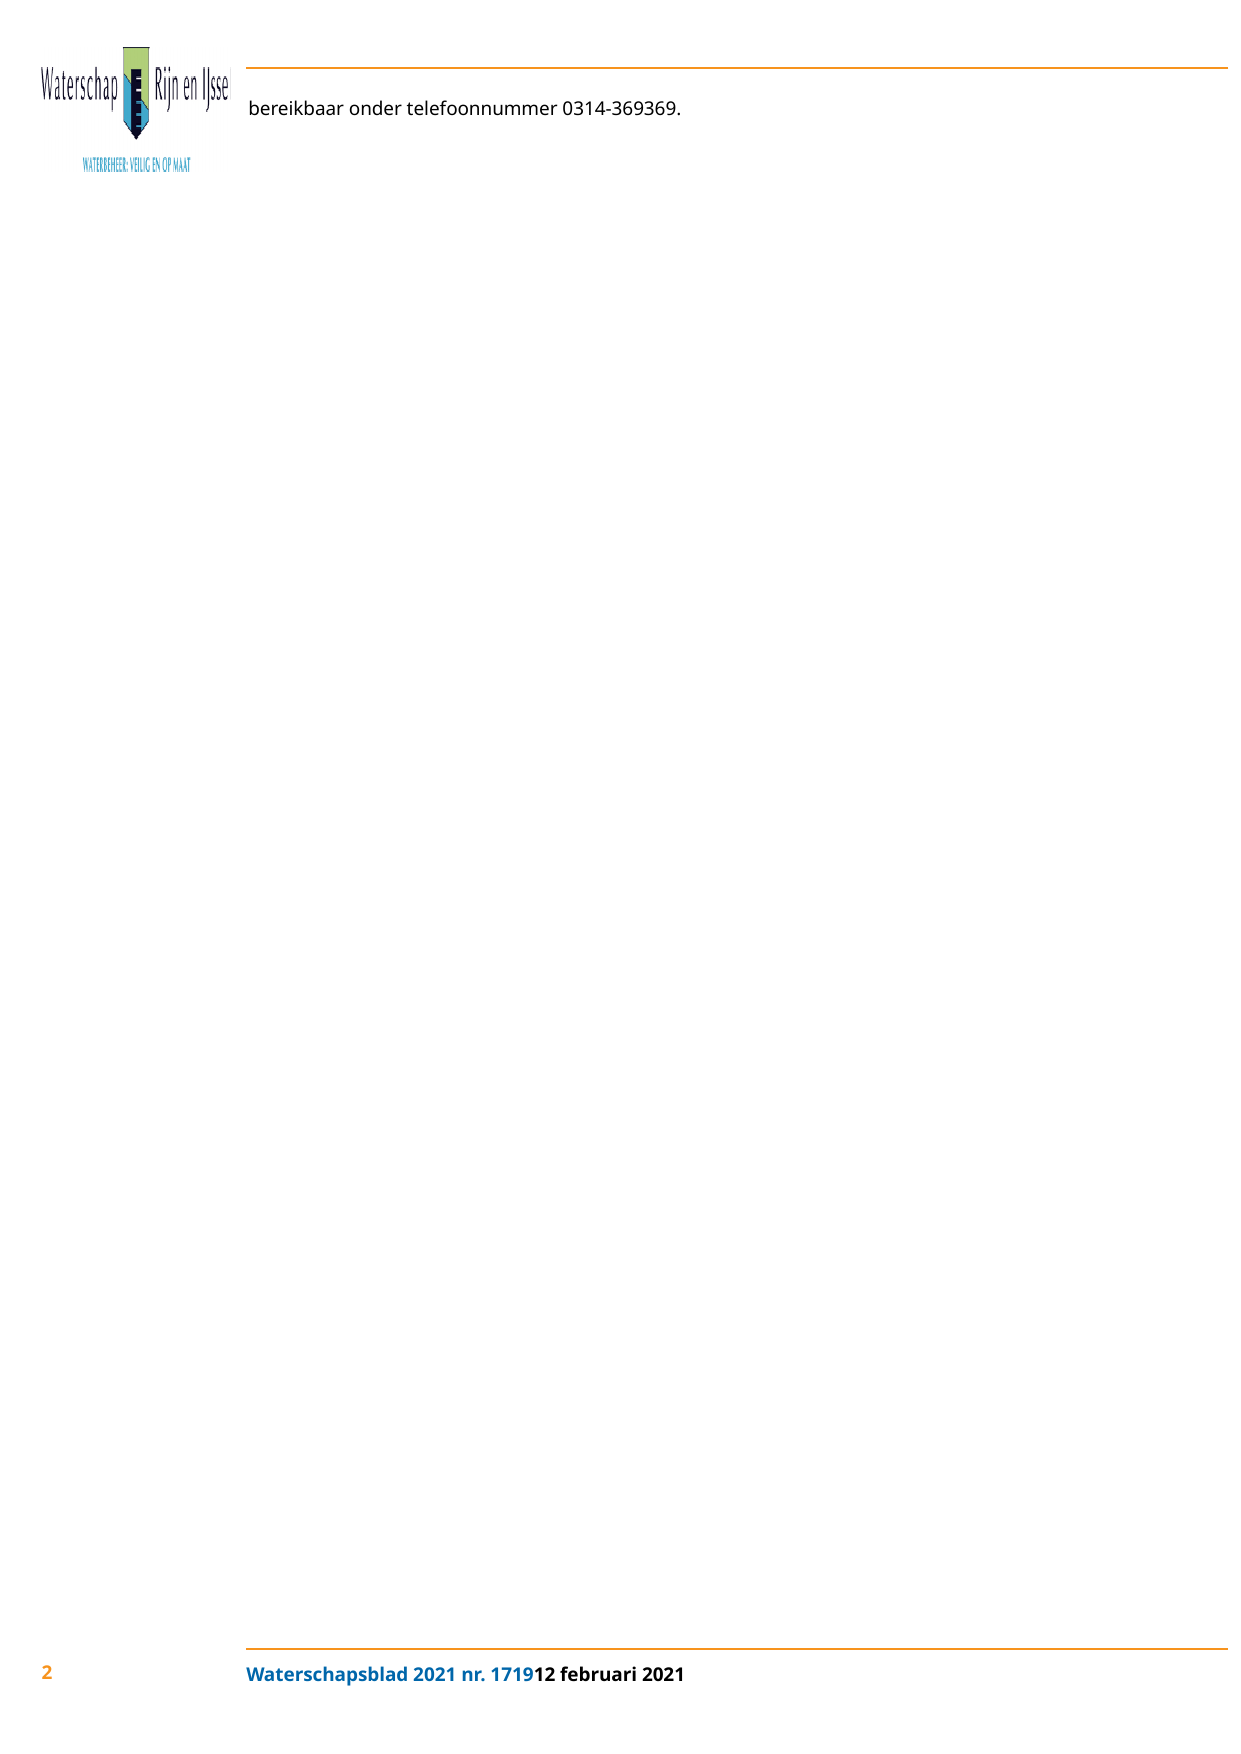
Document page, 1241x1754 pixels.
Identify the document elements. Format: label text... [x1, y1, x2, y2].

picture [41, 47, 231, 172]
text bereikbaar onder telefoonnummer 0314-369369. [248, 95, 1152, 121]
